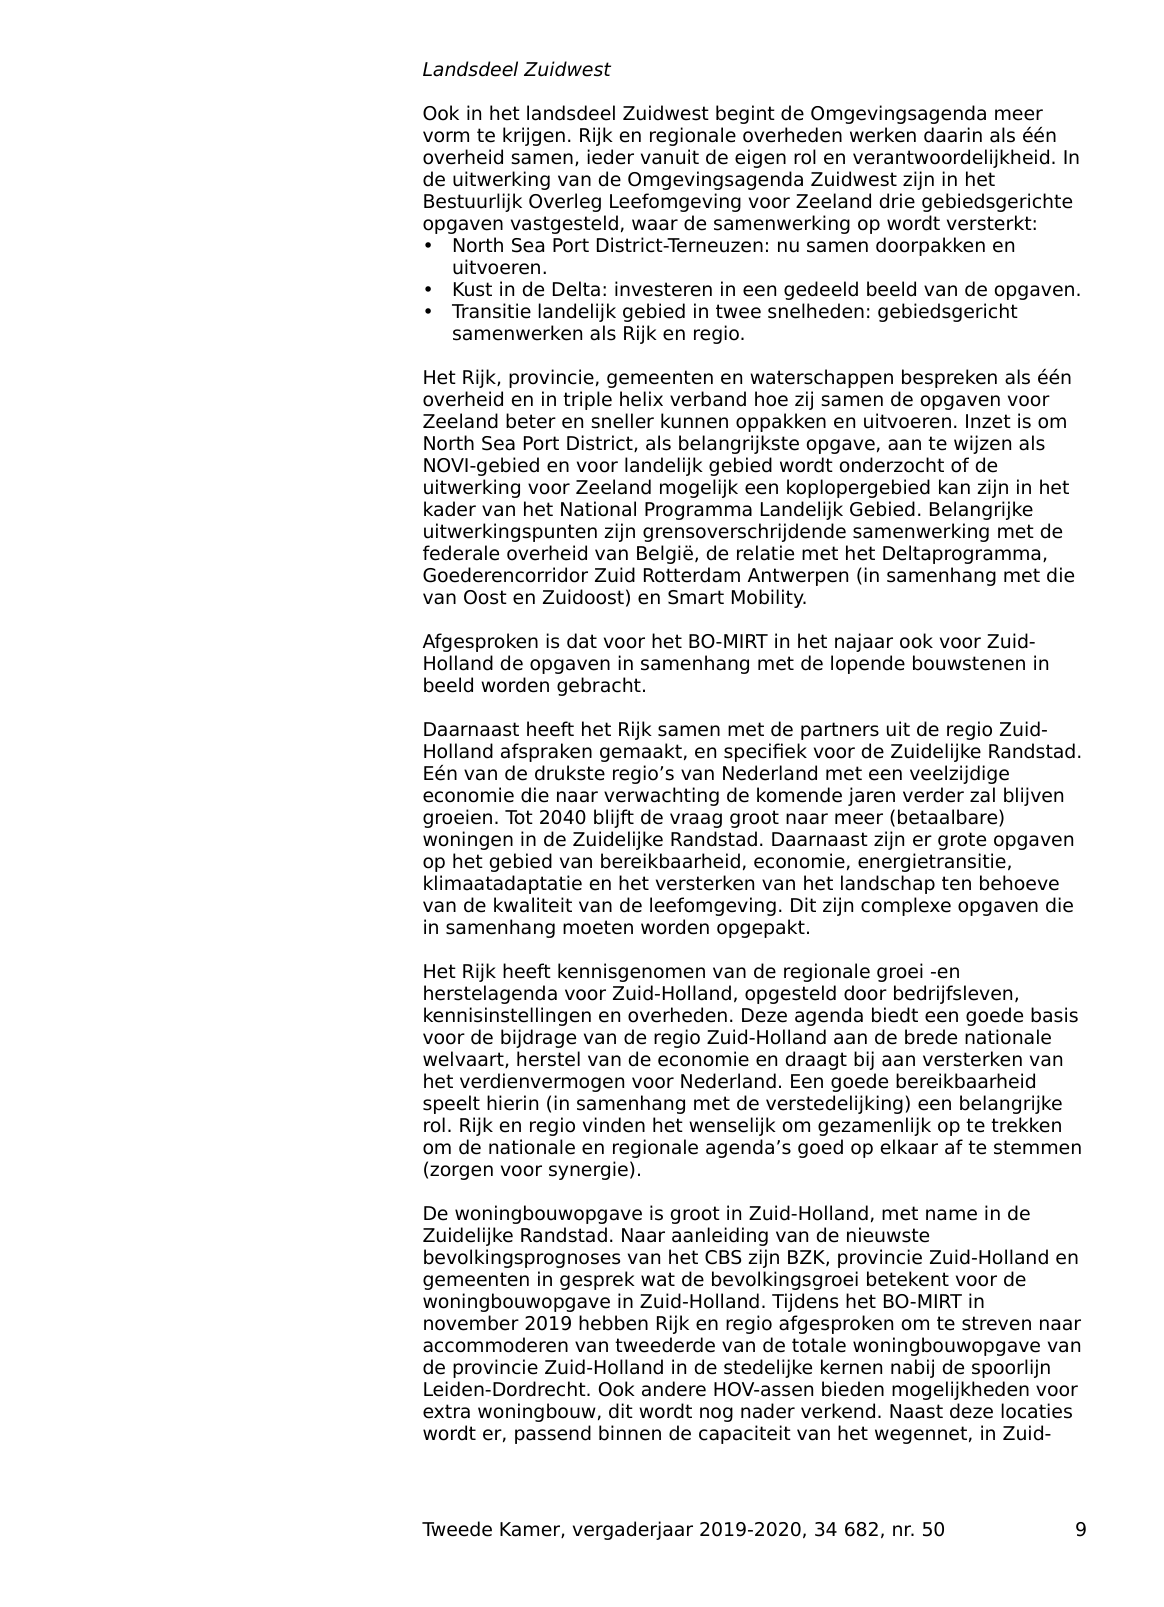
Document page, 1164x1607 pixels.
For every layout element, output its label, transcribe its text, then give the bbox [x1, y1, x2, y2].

text De woningbouwopgave is groot in Zuid-Holland, met name in de Zuidelijke Randstad. Naar aanleiding van de nieuwste bevolkingsprognoses van het CBS zijn BZK, provincie Zuid-Holland en gemeenten in gesprek wat de bevolkingsgroei betekent voor de woningbouwopgave in Zuid-Holland. Tijdens het BO-MIRT in november 2019 hebben Rijk en regio afgesproken om te streven naar accommoderen van tweederde van de totale woningbouwopgave van de provincie Zuid-Holland in de stedelijke kernen nabij de spoorlijn Leiden-Dordrecht. Ook andere HOV-assen bieden mogelijkheden voor extra woningbouw, dit wordt nog nader verkend. Naast deze locaties wordt er, passend binnen de capaciteit van het wegennet, in Zuid- [422, 1203, 1087, 1445]
text Daarnaast heeft het Rijk samen met de partners uit de regio Zuid-Holland afspraken gemaakt, en specifiek voor de Zuidelijke Randstad. Eén van de drukste regio’s van Nederland met een veelzijdige economie die naar verwachting de komende jaren verder zal blijven groeien. Tot 2040 blijft de vraag groot naar meer (betaalbare) woningen in de Zuidelijke Randstad. Daarnaast zijn er grote opgaven op het gebied van bereikbaarheid, economie, energietransitie, klimaatadaptatie en het versterken van het landschap ten behoeve van de kwaliteit van de leefomgeving. Dit zijn complexe opgaven die in samenhang moeten worden opgepakt. [422, 719, 1087, 939]
subtitle Landsdeel Zuidwest [422, 59, 1087, 81]
text • North Sea Port District-Terneuzen: nu samen doorpakken en uitvoeren. [422, 235, 1087, 279]
text Het Rijk heeft kennisgenomen van de regionale groei -en herstelagenda voor Zuid-Holland, opgesteld door bedrijfsleven, kennisinstellingen en overheden. Deze agenda biedt een goede basis voor de bijdrage van de regio Zuid-Holland aan de brede nationale welvaart, herstel van de economie en draagt bij aan versterken van het verdienvermogen voor Nederland. Een goede bereikbaarheid speelt hierin (in samenhang met de verstedelijking) een belangrijke rol. Rijk en regio vinden het wenselijk om gezamenlijk op te trekken om de nationale en regionale agenda’s goed op elkaar af te stemmen (zorgen voor synergie). [422, 961, 1087, 1181]
text Afgesproken is dat voor het BO-MIRT in het najaar ook voor Zuid-Holland de opgaven in samenhang met de lopende bouwstenen in beeld worden gebracht. [422, 631, 1087, 697]
text Ook in het landsdeel Zuidwest begint de Omgevingsagenda meer vorm te krijgen. Rijk en regionale overheden werken daarin als één overheid samen, ieder vanuit de eigen rol en verantwoordelijkheid. In de uitwerking van de Omgevingsagenda Zuidwest zijn in het Bestuurlijk Overleg Leefomgeving voor Zeeland drie gebiedsgerichte opgaven vastgesteld, waar de samenwerking op wordt versterkt: [422, 103, 1087, 235]
text • Kust in de Delta: investeren in een gedeeld beeld van de opgaven. [422, 279, 1087, 301]
text • Transitie landelijk gebied in twee snelheden: gebiedsgericht samenwerken als Rijk en regio. [422, 301, 1087, 345]
text Het Rijk, provincie, gemeenten en waterschappen bespreken als één overheid en in triple helix verband hoe zij samen de opgaven voor Zeeland beter en sneller kunnen oppakken en uitvoeren. Inzet is om North Sea Port District, als belangrijkste opgave, aan te wijzen als NOVI-gebied en voor landelijk gebied wordt onderzocht of de uitwerking voor Zeeland mogelijk een koplopergebied kan zijn in het kader van het National Programma Landelijk Gebied. Belangrijke uitwerkingspunten zijn grensoverschrijdende samenwerking met de federale overheid van België, de relatie met het Deltaprogramma, Goederencorridor Zuid Rotterdam Antwerpen (in samenhang met die van Oost en Zuidoost) en Smart Mobility. [422, 367, 1087, 609]
